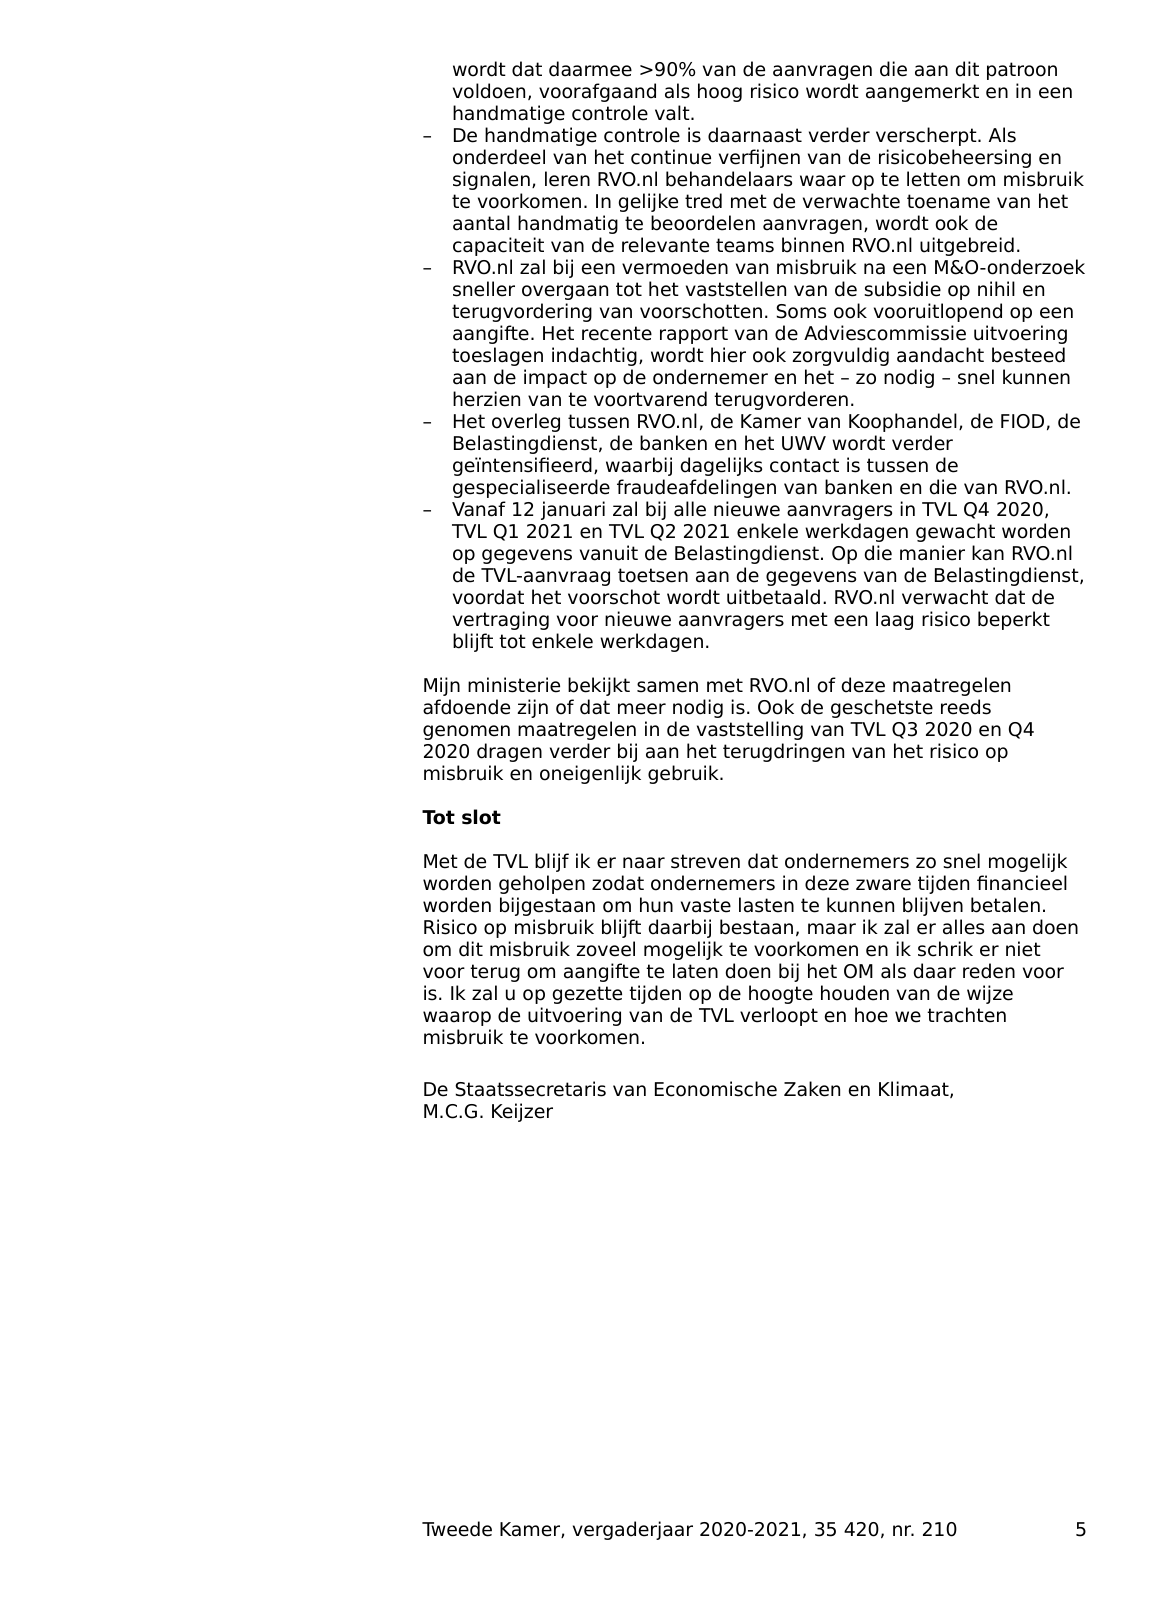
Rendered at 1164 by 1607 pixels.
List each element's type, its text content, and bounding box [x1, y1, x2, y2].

text wordt dat daarmee >90% van de aanvragen die aan dit patroon voldoen, voorafgaand als hoog risico wordt aangemerkt en in een handmatige controle valt. [422, 59, 1087, 125]
text De Staatssecretaris van Economische Zaken en Klimaat, M.C.G. Keijzer [422, 1079, 1087, 1123]
subtitle Tot slot [422, 807, 1087, 829]
text Met de TVL blijf ik er naar streven dat ondernemers zo snel mogelijk worden geholpen zodat ondernemers in deze zware tijden financieel worden bijgestaan om hun vaste lasten te kunnen blijven betalen. Risico op misbruik blijft daarbij bestaan, maar ik zal er alles aan doen om dit misbruik zoveel mogelijk te voorkomen en ik schrik er niet voor terug om aangifte te laten doen bij het OM als daar reden voor is. Ik zal u op gezette tijden op de hoogte houden van de wijze waarop de uitvoering van de TVL verloopt en hoe we trachten misbruik te voorkomen. [422, 851, 1087, 1049]
text – De handmatige controle is daarnaast verder verscherpt. Als onderdeel van het continue verfijnen van de risicobeheersing en signalen, leren RVO.nl behandelaars waar op te letten om misbruik te voorkomen. In gelijke tred met de verwachte toename van het aantal handmatig te beoordelen aanvragen, wordt ook de capaciteit van de relevante teams binnen RVO.nl uitgebreid. [422, 125, 1087, 257]
text Mijn ministerie bekijkt samen met RVO.nl of deze maatregelen afdoende zijn of dat meer nodig is. Ook de geschetste reeds genomen maatregelen in de vaststelling van TVL Q3 2020 en Q4 2020 dragen verder bij aan het terugdringen van het risico op misbruik en oneigenlijk gebruik. [422, 675, 1087, 784]
text – Het overleg tussen RVO.nl, de Kamer van Koophandel, de FIOD, de Belastingdienst, de banken en het UWV wordt verder geïntensifieerd, waarbij dagelijks contact is tussen de gespecialiseerde fraudeafdelingen van banken en die van RVO.nl. [422, 411, 1087, 499]
text – RVO.nl zal bij een vermoeden van misbruik na een M&O-onderzoek sneller overgaan tot het vaststellen van de subsidie op nihil en terugvordering van voorschotten. Soms ook vooruitlopend op een aangifte. Het recente rapport van de Adviescommissie uitvoering toeslagen indachtig, wordt hier ook zorgvuldig aandacht besteed aan de impact op de ondernemer en het – zo nodig – snel kunnen herzien van te voortvarend terugvorderen. [422, 257, 1087, 411]
text – Vanaf 12 januari zal bij alle nieuwe aanvragers in TVL Q4 2020, TVL Q1 2021 en TVL Q2 2021 enkele werkdagen gewacht worden op gegevens vanuit de Belastingdienst. Op die manier kan RVO.nl de TVL-aanvraag toetsen aan de gegevens van de Belastingdienst, voordat het voorschot wordt uitbetaald. RVO.nl verwacht dat de vertraging voor nieuwe aanvragers met een laag risico beperkt blijft tot enkele werkdagen. [422, 499, 1087, 652]
